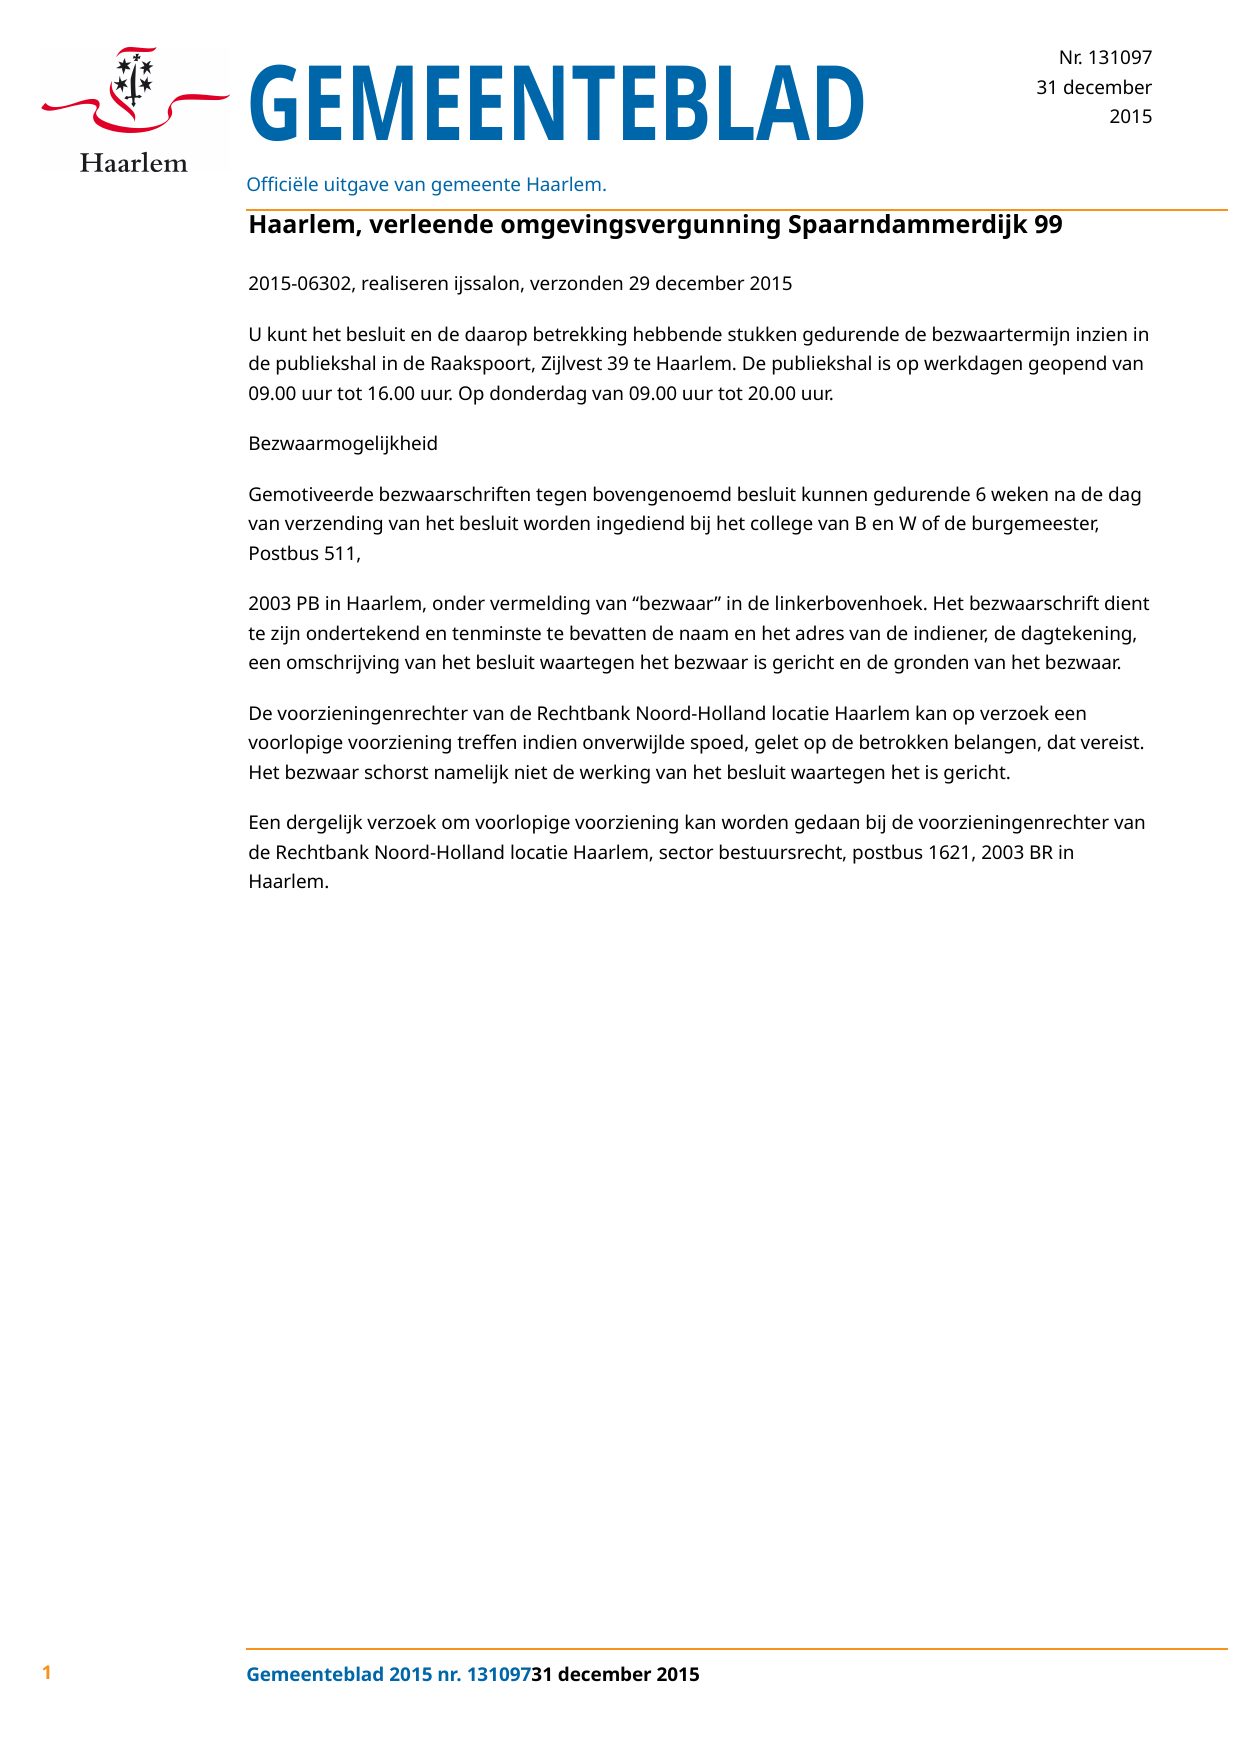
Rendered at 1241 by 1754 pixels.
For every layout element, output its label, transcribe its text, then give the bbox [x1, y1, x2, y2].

text Haarlem, verleende omgevingsvergunning Spaarndammerdijk 99 [248, 211, 1152, 241]
text Een dergelijk verzoek om voorlopige voorziening kan worden gedaan bij de voorzieningenrechter van de Rechtbank Noord-Holland locatie Haarlem, sector bestuursrecht, postbus 1621, 2003 BR in Haarlem. [248, 809, 1152, 894]
text Gemotiveerde bezwaarschriften tegen bovengenoemd besluit kunnen gedurende 6 weken na de dag van verzending van het besluit worden ingediend bij het college van B en W of de burgemeester, Postbus 511, [248, 481, 1152, 566]
text 2015-06302, realiseren ijssalon, verzonden 29 december 2015 [248, 270, 1152, 296]
text 2003 PB in Haarlem, onder vermelding van “bezwaar” in de linkerbovenhoek. Het bezwaarschrift dient te zijn ondertekend en tenminste te bevatten de naam en het adres van de indiener, de dagtekening, een omschrijving van het besluit waartegen het bezwaar is gericht en de gronden van het bezwaar. [248, 590, 1152, 675]
text Bezwaarmogelijkheid [248, 430, 1152, 456]
text De voorzieningenrechter van de Rechtbank Noord-Holland locatie Haarlem kan op verzoek een voorlopige voorziening treffen indien onverwijlde spoed, gelet op de betrokken belangen, dat vereist. Het bezwaar schorst namelijk niet de werking van het besluit waartegen het is gericht. [248, 700, 1152, 785]
text U kunt het besluit en de daarop betrekking hebbende stukken gedurende de bezwaartermijn inzien in de publiekshal in de Raakspoort, Zijlvest 39 te Haarlem. De publiekshal is op werkdagen geopend van 09.00 uur tot 16.00 uur. Op donderdag van 09.00 uur tot 20.00 uur. [248, 321, 1152, 406]
picture [41, 47, 231, 172]
